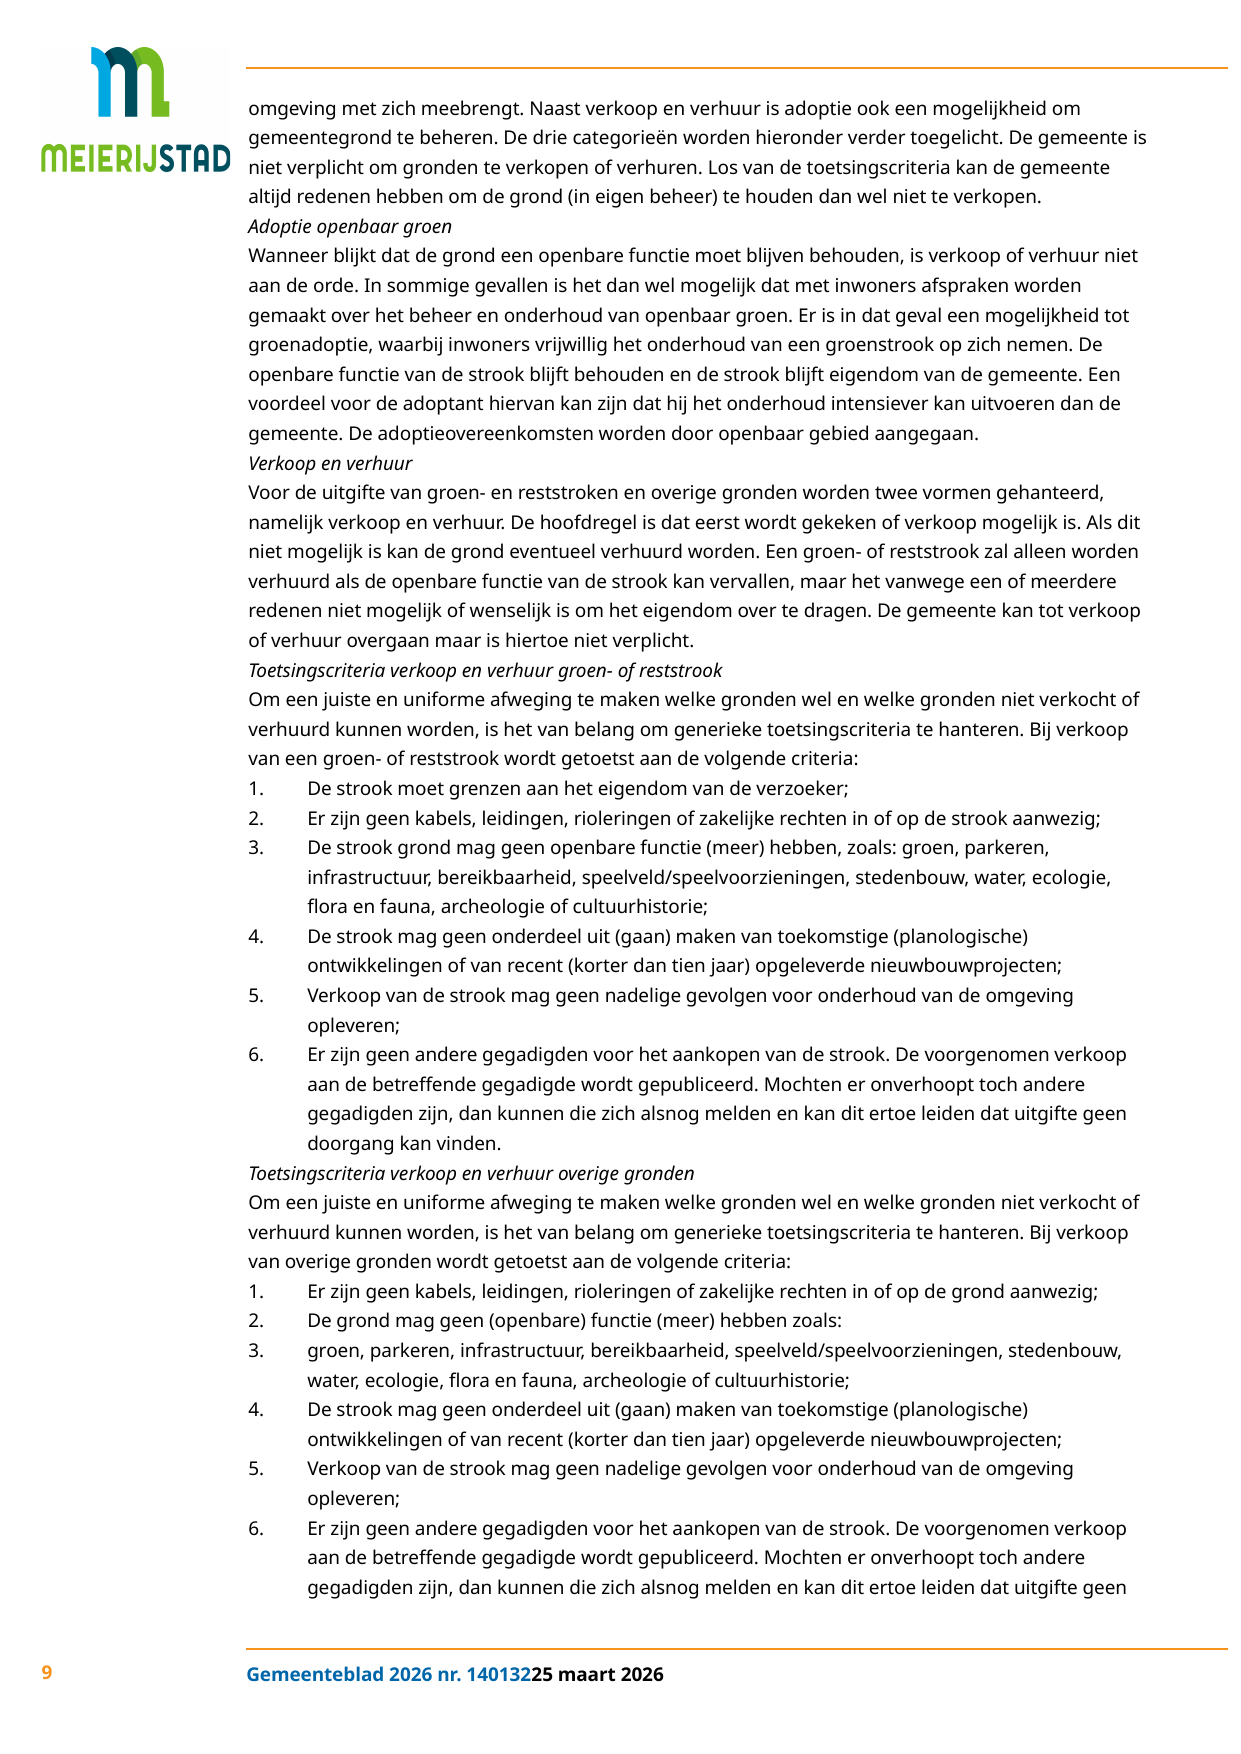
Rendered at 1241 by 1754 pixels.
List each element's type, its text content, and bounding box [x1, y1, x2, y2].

list De strook mag geen onderdeel uit (gaan) maken van toekomstige (planologische) ontwikkelingen of van recent (korter dan tien jaar) opgeleverde nieuwbouwprojecten; [248, 1396, 1152, 1452]
list Verkoop van de strook mag geen nadelige gevolgen voor onderhoud van de omgeving opleveren; [248, 1456, 1152, 1511]
text Verkoop en verhuur [248, 450, 1152, 476]
list Er zijn geen kabels, leidingen, rioleringen of zakelijke rechten in of op de strook aanwezig; [248, 805, 1152, 831]
picture [41, 47, 231, 172]
text Om een juiste en uniforme afweging te maken welke gronden wel en welke gronden niet verkocht of verhuurd kunnen worden, is het van belang om generieke toetsingscriteria te hanteren. Bij verkoop van overige gronden wordt getoetst aan de volgende criteria: [248, 1189, 1152, 1274]
list De strook mag geen onderdeel uit (gaan) maken van toekomstige (planologische) ontwikkelingen of van recent (korter dan tien jaar) opgeleverde nieuwbouwprojecten; [248, 923, 1152, 978]
list Er zijn geen andere gegadigden voor het aankopen van de strook. De voorgenomen verkoop aan de betreffende gegadigde wordt gepubliceerd. Mochten er onverhoopt toch andere gegadigden zijn, dan kunnen die zich alsnog melden en kan dit ertoe leiden dat uitgifte geen doorgang kan vinden. [248, 1041, 1152, 1156]
text Wanneer blijkt dat de grond een openbare functie moet blijven behouden, is verkoop of verhuur niet aan de orde. In sommige gevallen is het dan wel mogelijk dat met inwoners afspraken worden gemaakt over het beheer en onderhoud van openbaar groen. Er is in dat geval een mogelijkheid tot groenadoptie, waarbij inwoners vrijwillig het onderhoud van een groenstrook op zich nemen. De openbare functie van de strook blijft behouden en de strook blijft eigendom van de gemeente. Een voordeel voor de adoptant hiervan kan zijn dat hij het onderhoud intensiever kan uitvoeren dan de gemeente. De adoptieovereenkomsten worden door openbaar gebied aangegaan. [248, 243, 1152, 446]
list groen, parkeren, infrastructuur, bereikbaarheid, speelveld/speelvoorzieningen, stedenbouw, water, ecologie, flora en fauna, archeologie of cultuurhistorie; [248, 1337, 1152, 1393]
list Er zijn geen kabels, leidingen, rioleringen of zakelijke rechten in of op de grond aanwezig; [248, 1278, 1152, 1304]
list De grond mag geen (openbare) functie (meer) hebben zoals: [248, 1308, 1152, 1333]
list Er zijn geen andere gegadigden voor het aankopen van de strook. De voorgenomen verkoop aan de betreffende gegadigde wordt gepubliceerd. Mochten er onverhoopt toch andere gegadigden zijn, dan kunnen die zich alsnog melden en kan dit ertoe leiden dat uitgifte geen [248, 1515, 1152, 1600]
text omgeving met zich meebrengt. Naast verkoop en verhuur is adoptie ook een mogelijkheid om gemeentegrond te beheren. De drie categorieën worden hieronder verder toegelicht. De gemeente is niet verplicht om gronden te verkopen of verhuren. Los van de toetsingscriteria kan de gemeente altijd redenen hebben om de grond (in eigen beheer) te houden dan wel niet te verkopen. [248, 95, 1152, 209]
text Voor de uitgifte van groen- en reststroken en overige gronden worden twee vormen gehanteerd, namelijk verkoop en verhuur. De hoofdregel is dat eerst wordt gekeken of verkoop mogelijk is. Als dit niet mogelijk is kan de grond eventueel verhuurd worden. Een groen- of reststrook zal alleen worden verhuurd als de openbare functie van de strook kan vervallen, maar het vanwege een of meerdere redenen niet mogelijk of wenselijk is om het eigendom over te dragen. De gemeente kan tot verkoop of verhuur overgaan maar is hiertoe niet verplicht. [248, 479, 1152, 653]
list De strook grond mag geen openbare functie (meer) hebben, zoals: groen, parkeren, infrastructuur, bereikbaarheid, speelveld/speelvoorzieningen, stedenbouw, water, ecologie, flora en fauna, archeologie of cultuurhistorie; [248, 834, 1152, 919]
text Toetsingscriteria verkoop en verhuur groen- of reststrook [248, 657, 1152, 683]
list Verkoop van de strook mag geen nadelige gevolgen voor onderhoud van de omgeving opleveren; [248, 982, 1152, 1038]
list De strook moet grenzen aan het eigendom van de verzoeker; [248, 775, 1152, 801]
text Adoptie openbaar groen [248, 213, 1152, 239]
text Om een juiste en uniforme afweging te maken welke gronden wel en welke gronden niet verkocht of verhuurd kunnen worden, is het van belang om generieke toetsingscriteria te hanteren. Bij verkoop van een groen- of reststrook wordt getoetst aan de volgende criteria: [248, 686, 1152, 771]
text Toetsingscriteria verkoop en verhuur overige gronden [248, 1160, 1152, 1186]
